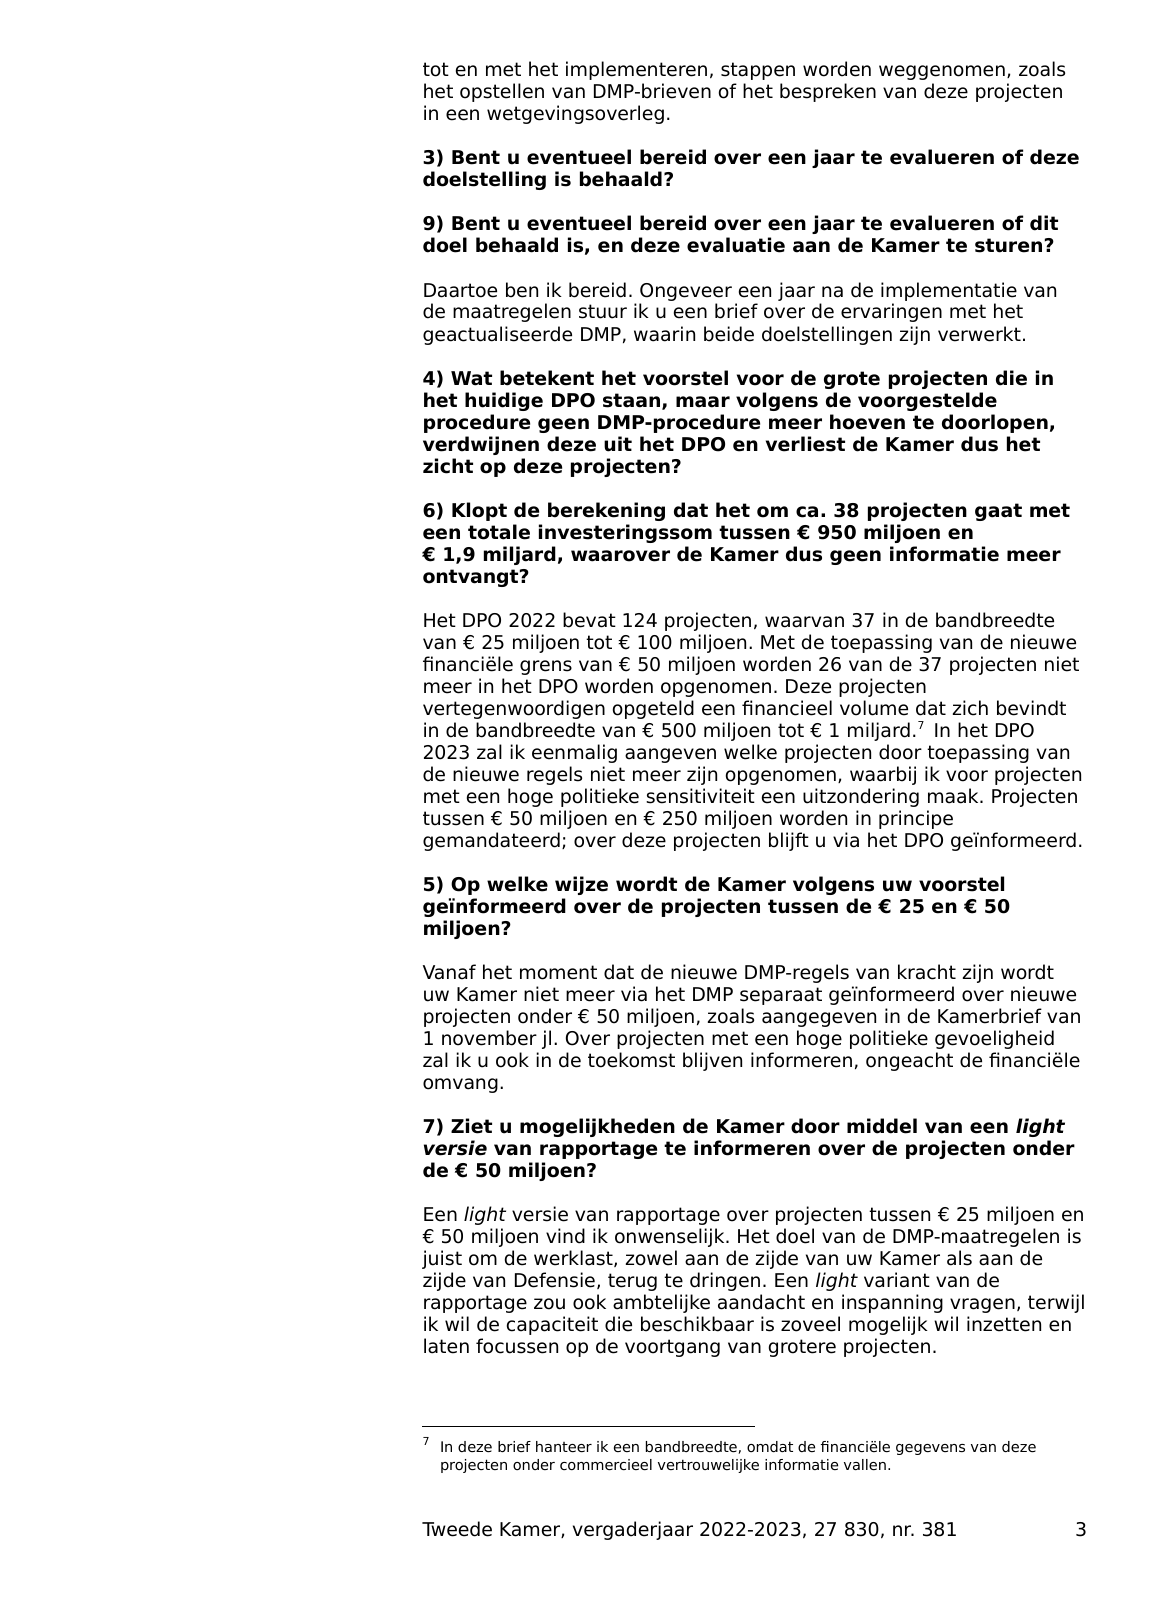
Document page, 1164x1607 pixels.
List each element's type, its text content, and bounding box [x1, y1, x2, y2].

text Een light versie van rapportage over projecten tussen € 25 miljoen en € 50 miljoen vind ik onwenselijk. Het doel van de DMP-maatregelen is juist om de werklast, zowel aan de zijde van uw Kamer als aan de zijde van Defensie, terug te dringen. Een light variant van de rapportage zou ook ambtelijke aandacht en inspanning vragen, terwijl ik wil de capaciteit die beschikbaar is zoveel mogelijk wil inzetten en laten focussen op de voortgang van grotere projecten. [422, 1204, 1087, 1358]
text 9) Bent u eventueel bereid over een jaar te evalueren of dit doel behaald is, en deze evaluatie aan de Kamer te sturen? [422, 213, 1087, 257]
text Daartoe ben ik bereid. Ongeveer een jaar na de implementatie van de maatregelen stuur ik u een brief over de ervaringen met het geactualiseerde DMP, waarin beide doelstellingen zijn verwerkt. [422, 279, 1087, 345]
text 3) Bent u eventueel bereid over een jaar te evalueren of deze doelstelling is behaald? [422, 147, 1087, 191]
text 4) Wat betekent het voorstel voor de grote projecten die in het huidige DPO staan, maar volgens de voorgestelde procedure geen DMP-procedure meer hoeven te doorlopen, verdwijnen deze uit het DPO en verliest de Kamer dus het zicht op deze projecten? [422, 368, 1087, 477]
text 5) Op welke wijze wordt de Kamer volgens uw voorstel geïnformeerd over de projecten tussen de € 25 en € 50 miljoen? [422, 874, 1087, 940]
text 6) Klopt de berekening dat het om ca. 38 projecten gaat met een totale investeringssom tussen € 950 miljoen en € 1,9 miljard, waarover de Kamer dus geen informatie meer ontvangt? [422, 500, 1087, 588]
text tot en met het implementeren, stappen worden weggenomen, zoals het opstellen van DMP-brieven of het bespreken van deze projecten in een wetgevingsoverleg. [422, 59, 1087, 125]
text In deze brief hanteer ik een bandbreedte, omdat de financiële gegevens van deze projecten onder commercieel vertrouwelijke informatie vallen. [422, 1435, 1087, 1474]
text Vanaf het moment dat de nieuwe DMP-regels van kracht zijn wordt uw Kamer niet meer via het DMP separaat geïnformeerd over nieuwe projecten onder € 50 miljoen, zoals aangegeven in de Kamerbrief van 1 november jl. Over projecten met een hoge politieke gevoeligheid zal ik u ook in de toekomst blijven informeren, ongeacht de financiële omvang. [422, 962, 1087, 1094]
text Het DPO 2022 bevat 124 projecten, waarvan 37 in de bandbreedte van € 25 miljoen tot € 100 miljoen. Met de toepassing van de nieuwe financiële grens van € 50 miljoen worden 26 van de 37 projecten niet meer in het DPO worden opgenomen. Deze projecten vertegenwoordigen opgeteld een financieel volume dat zich bevindt in de bandbreedte van € 500 miljoen tot € 1 miljard. In het DPO 2023 zal ik eenmalig aangeven welke projecten door toepassing van de nieuwe regels niet meer zijn opgenomen, waarbij ik voor projecten met een hoge politieke sensitiviteit een uitzondering maak. Projecten tussen € 50 miljoen en € 250 miljoen worden in principe gemandateerd; over deze projecten blijft u via het DPO geïnformeerd. [422, 610, 1087, 852]
text 7) Ziet u mogelijkheden de Kamer door middel van een light versie van rapportage te informeren over de projecten onder de € 50 miljoen? [422, 1116, 1087, 1182]
